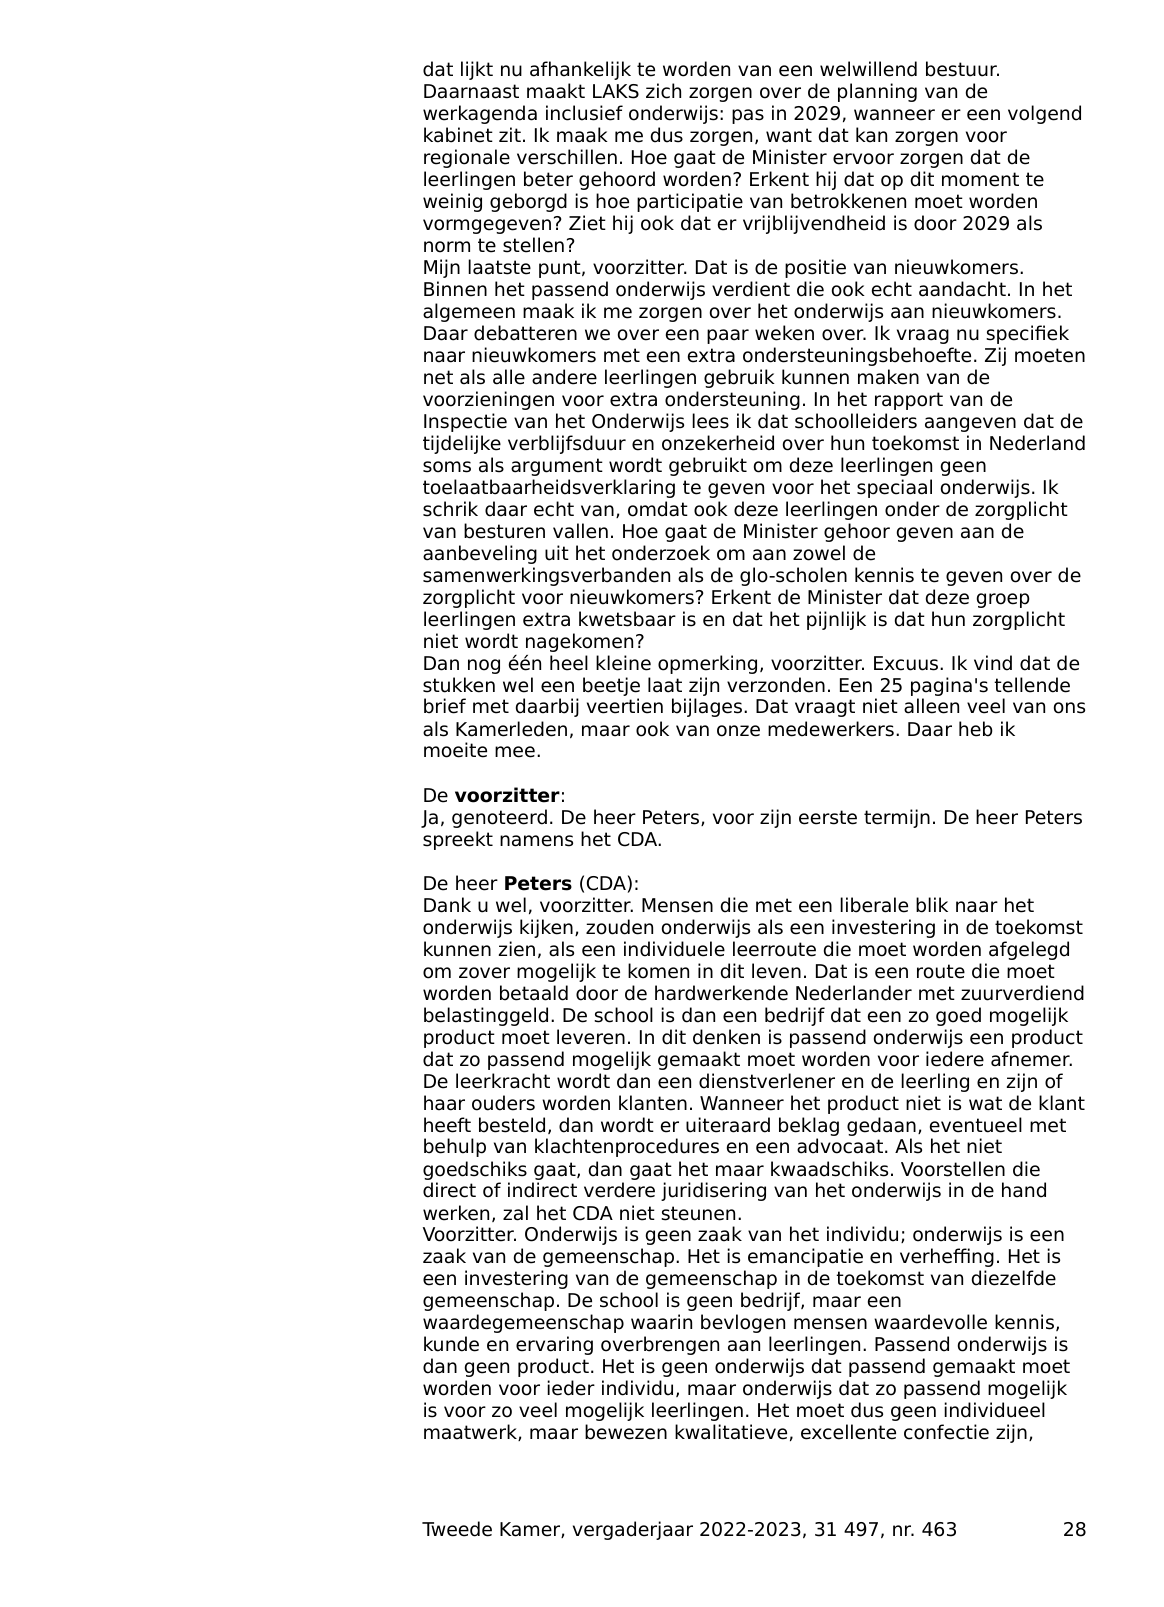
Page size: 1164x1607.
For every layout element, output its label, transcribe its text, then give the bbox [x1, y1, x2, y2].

text Ja, genoteerd. De heer Peters, voor zijn eerste termijn. De heer Peters spreekt namens het CDA. [422, 807, 1087, 851]
text Dan nog één heel kleine opmerking, voorzitter. Excuus. Ik vind dat de stukken wel een beetje laat zijn verzonden. Een 25 pagina's tellende brief met daarbij veertien bijlages. Dat vraagt niet alleen veel van ons als Kamerleden, maar ook van onze medewerkers. Daar heb ik moeite mee. [422, 652, 1087, 762]
text De voorzitter: [422, 784, 1087, 807]
text Voorzitter. Onderwijs is geen zaak van het individu; onderwijs is een zaak van de gemeenschap. Het is emancipatie en verheffing. Het is een investering van de gemeenschap in de toekomst van diezelfde gemeenschap. De school is geen bedrijf, maar een waardegemeenschap waarin bevlogen mensen waardevolle kennis, kunde en ervaring overbrengen aan leerlingen. Passend onderwijs is dan geen product. Het is geen onderwijs dat passend gemaakt moet worden voor ieder individu, maar onderwijs dat zo passend mogelijk is voor zo veel mogelijk leerlingen. Het moet dus geen individueel maatwerk, maar bewezen kwalitatieve, excellente confectie zijn, [422, 1224, 1087, 1444]
text Mijn laatste punt, voorzitter. Dat is de positie van nieuwkomers. Binnen het passend onderwijs verdient die ook echt aandacht. In het algemeen maak ik me zorgen over het onderwijs aan nieuwkomers. Daar debatteren we over een paar weken over. Ik vraag nu specifiek naar nieuwkomers met een extra ondersteuningsbehoefte. Zij moeten net als alle andere leerlingen gebruik kunnen maken van de voorzieningen voor extra ondersteuning. In het rapport van de Inspectie van het Onderwijs lees ik dat schoolleiders aangeven dat de tijdelijke verblijfsduur en onzekerheid over hun toekomst in Nederland soms als argument wordt gebruikt om deze leerlingen geen toelaatbaarheidsverklaring te geven voor het speciaal onderwijs. Ik schrik daar echt van, omdat ook deze leerlingen onder de zorgplicht van besturen vallen. Hoe gaat de Minister gehoor geven aan de aanbeveling uit het onderzoek om aan zowel de samenwerkingsverbanden als de glo-scholen kennis te geven over de zorgplicht voor nieuwkomers? Erkent de Minister dat deze groep leerlingen extra kwetsbaar is en dat het pijnlijk is dat hun zorgplicht niet wordt nagekomen? [422, 257, 1087, 652]
text Dank u wel, voorzitter. Mensen die met een liberale blik naar het onderwijs kijken, zouden onderwijs als een investering in de toekomst kunnen zien, als een individuele leerroute die moet worden afgelegd om zover mogelijk te komen in dit leven. Dat is een route die moet worden betaald door de hardwerkende Nederlander met zuurverdiend belastinggeld. De school is dan een bedrijf dat een zo goed mogelijk product moet leveren. In dit denken is passend onderwijs een product dat zo passend mogelijk gemaakt moet worden voor iedere afnemer. De leerkracht wordt dan een dienstverlener en de leerling en zijn of haar ouders worden klanten. Wanneer het product niet is wat de klant heeft besteld, dan wordt er uiteraard beklag gedaan, eventueel met behulp van klachtenprocedures en een advocaat. Als het niet goedschiks gaat, dan gaat het maar kwaadschiks. Voorstellen die direct of indirect verdere juridisering van het onderwijs in de hand werken, zal het CDA niet steunen. [422, 895, 1087, 1224]
text De heer Peters (CDA): [422, 873, 1087, 895]
text dat lijkt nu afhankelijk te worden van een welwillend bestuur. Daarnaast maakt LAKS zich zorgen over de planning van de werkagenda inclusief onderwijs: pas in 2029, wanneer er een volgend kabinet zit. Ik maak me dus zorgen, want dat kan zorgen voor regionale verschillen. Hoe gaat de Minister ervoor zorgen dat de leerlingen beter gehoord worden? Erkent hij dat op dit moment te weinig geborgd is hoe participatie van betrokkenen moet worden vormgegeven? Ziet hij ook dat er vrijblijvendheid is door 2029 als norm te stellen? [422, 59, 1087, 257]
